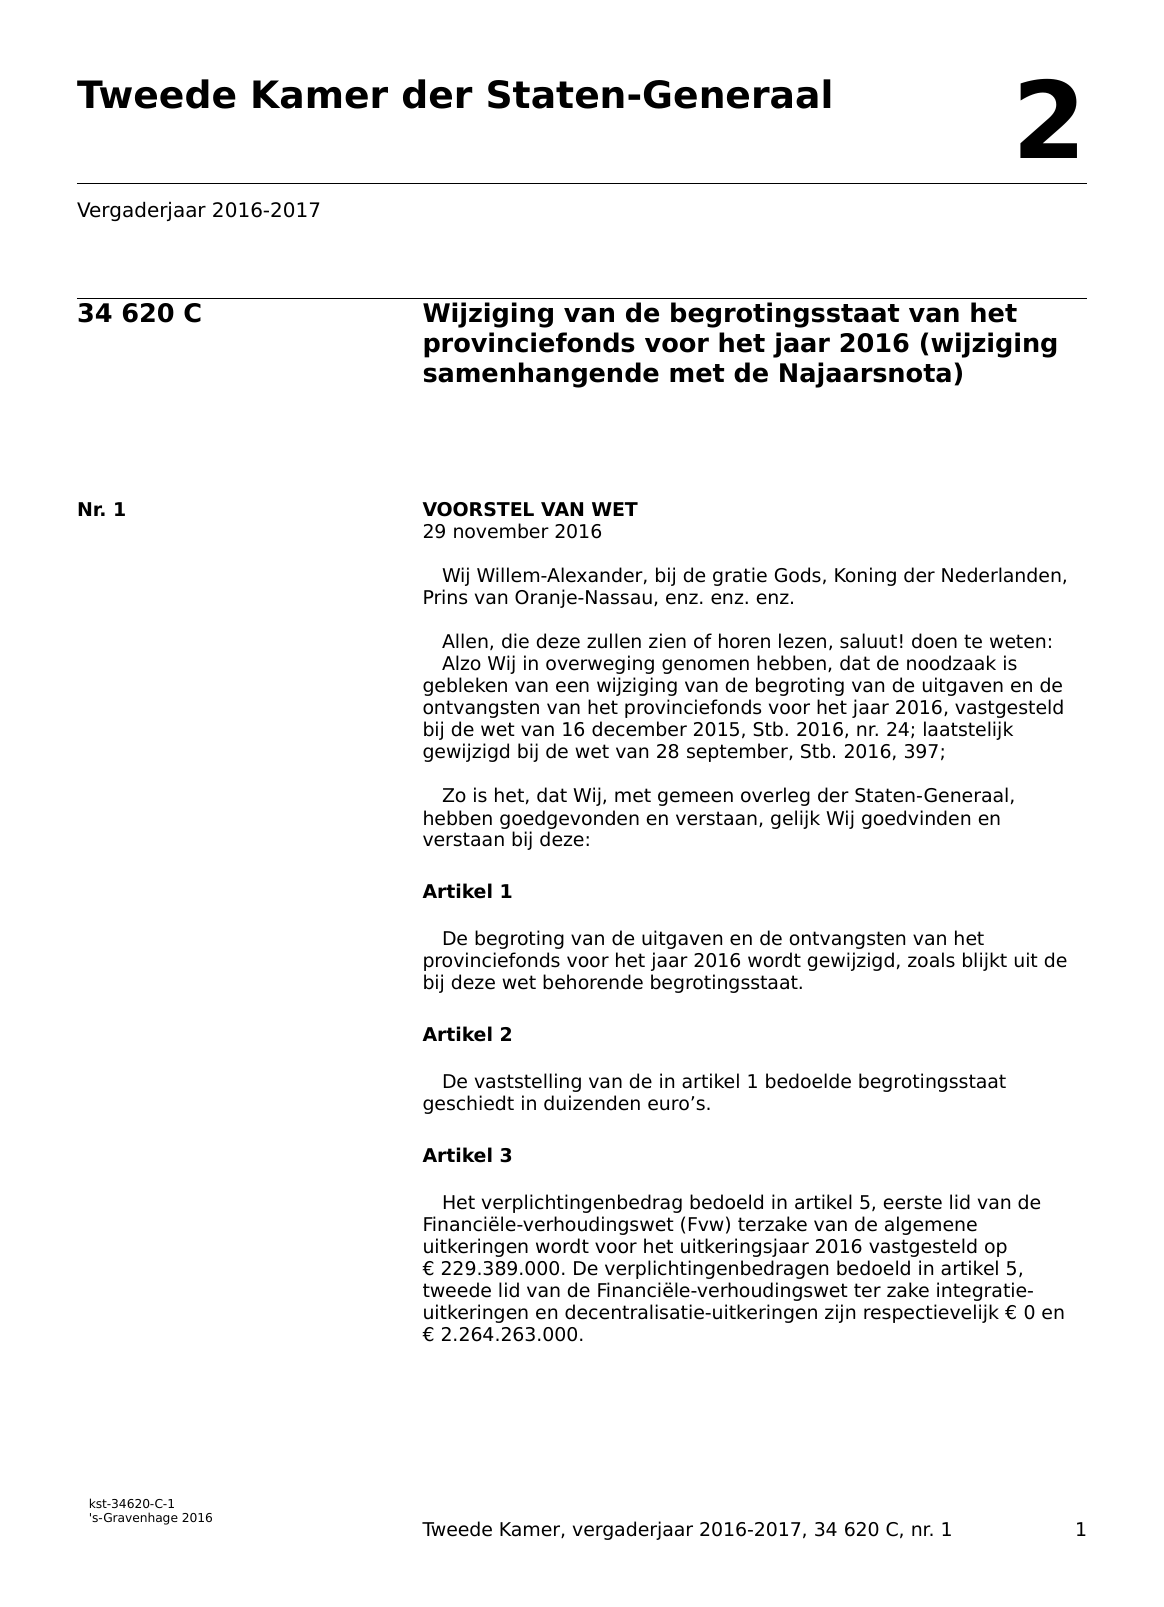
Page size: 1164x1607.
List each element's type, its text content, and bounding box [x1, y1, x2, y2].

table_header 2 [886, 59, 1087, 183]
text Het verplichtingenbedrag bedoeld in artikel 5, eerste lid van de Financiële-verhoudingswet (Fvw) terzake van de algemene uitkeringen wordt voor het uitkeringsjaar 2016 vastgesteld op € 229.389.000. De verplichtingenbedragen bedoeld in artikel 5, tweede lid van de Financiële-verhoudingswet ter zake integratie-uitkeringen en decentralisatie-uitkeringen zijn respectievelijk € 0 en € 2.264.263.000. [422, 1192, 1087, 1346]
text Alzo Wij in overweging genomen hebben, dat de noodzaak is gebleken van een wijziging van de begroting van de uitgaven en de ontvangsten van het provinciefonds voor het jaar 2016, vastgesteld bij de wet van 16 december 2015, Stb. 2016, nr. 24; laatstelijk gewijzigd bij de wet van 28 september, Stb. 2016, 397; [422, 653, 1087, 763]
table_header Tweede Kamer der Staten-Generaal [77, 59, 886, 183]
text De begroting van de uitgaven en de ontvangsten van het provinciefonds voor het jaar 2016 wordt gewijzigd, zoals blijkt uit de bij deze wet behorende begrotingsstaat. [422, 928, 1087, 994]
subtitle Artikel 2 [422, 1024, 1087, 1046]
text 29 november 2016 [422, 521, 1087, 543]
text 's-Gravenhage 2016 [88, 1511, 323, 1525]
text De vaststelling van de in artikel 1 bedoelde begrotingsstaat geschiedt in duizenden euro’s. [422, 1071, 1087, 1115]
subtitle 34 620 C Wijziging van de begrotingsstaat van het provinciefonds voor het jaar 2016 (wijziging samenhangende met de Najaarsnota) [77, 299, 1087, 388]
text Wij Willem-Alexander, bij de gratie Gods, Koning der Nederlanden, Prins van Oranje-Nassau, enz. enz. enz. [422, 565, 1087, 609]
subtitle Artikel 3 [422, 1145, 1087, 1167]
text Allen, die deze zullen zien of horen lezen, saluut! doen te weten: [422, 631, 1087, 653]
subtitle Nr. 1 VOORSTEL VAN WET [77, 499, 1087, 521]
text Zo is het, dat Wij, met gemeen overleg der Staten-Generaal, hebben goedgevonden en verstaan, gelijk Wij goedvinden en verstaan bij deze: [422, 785, 1087, 851]
text kst-34620-C-1 [88, 1497, 323, 1511]
table_cell Vergaderjaar 2016-2017 [77, 184, 1087, 298]
subtitle Artikel 1 [422, 881, 1087, 903]
